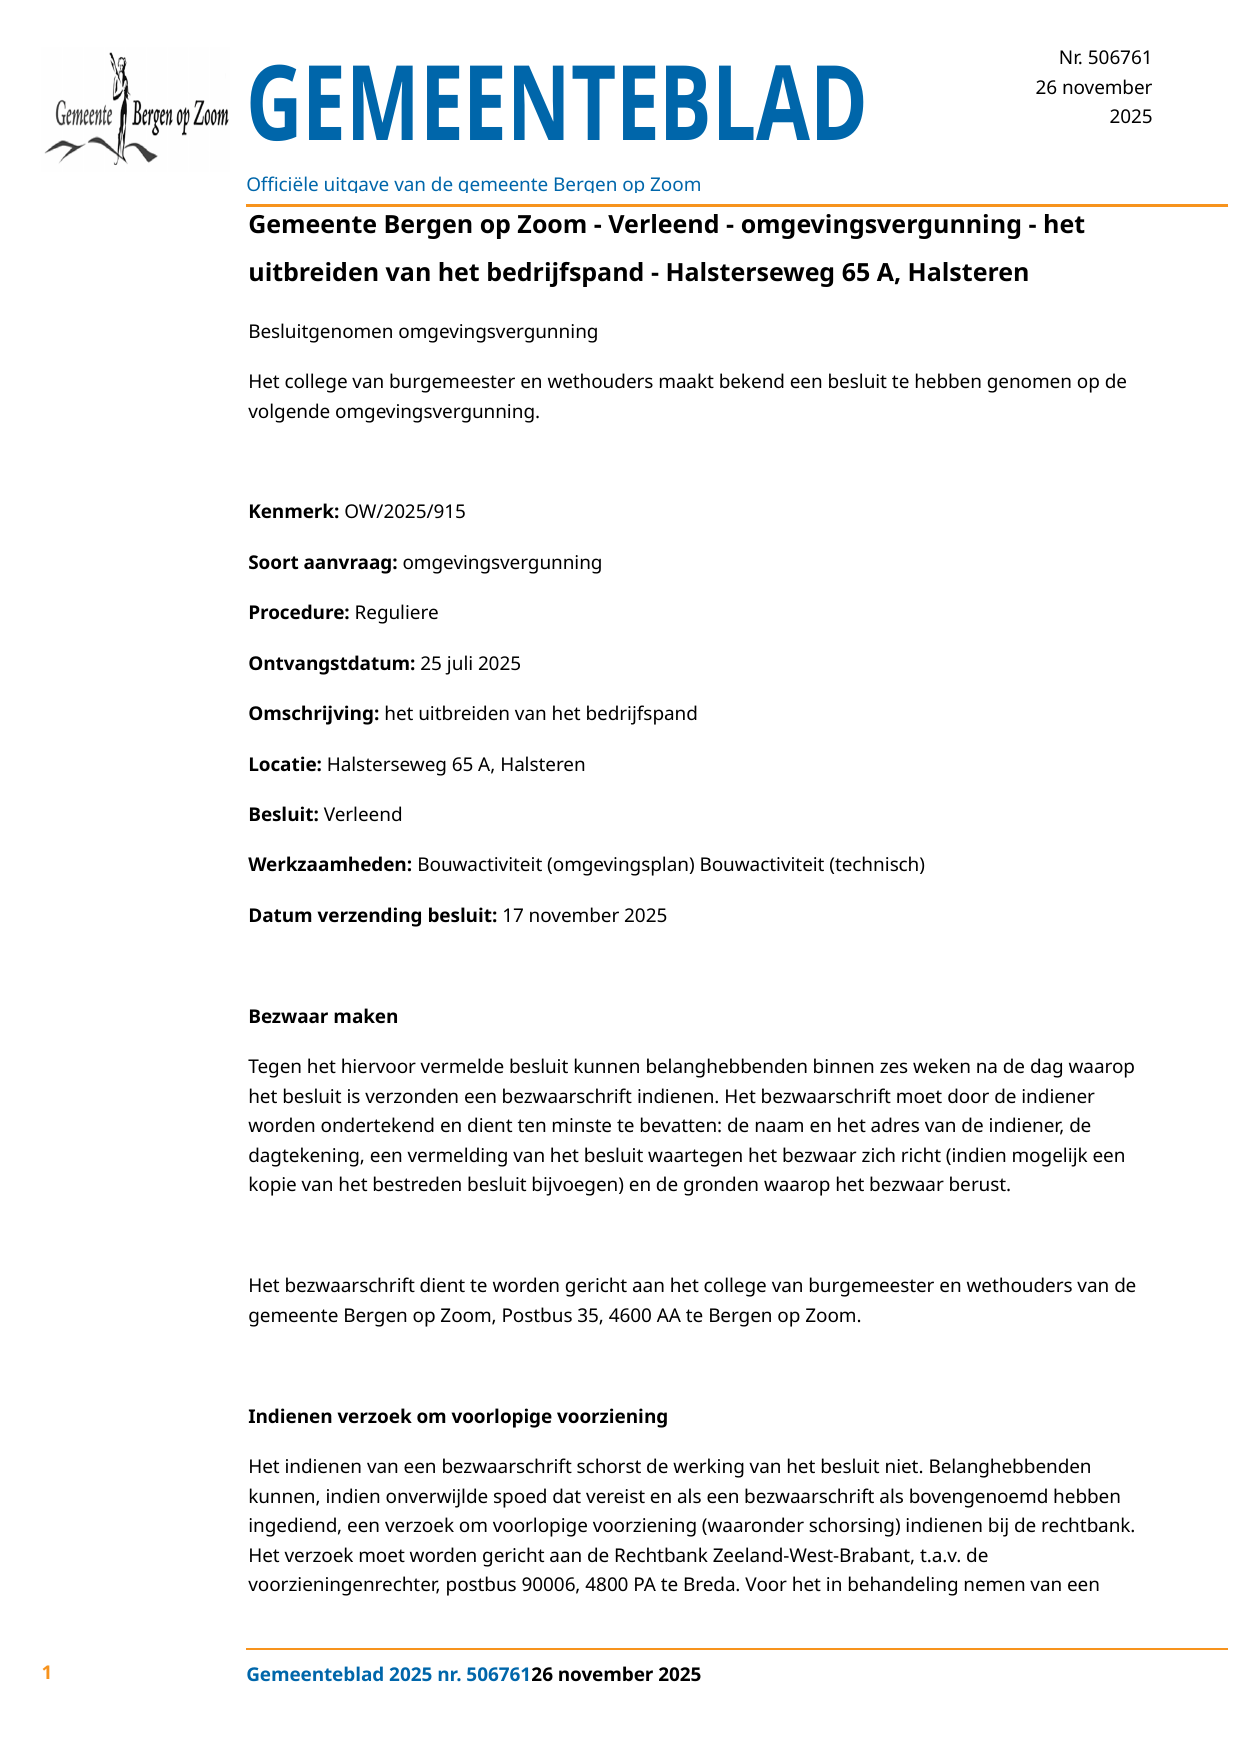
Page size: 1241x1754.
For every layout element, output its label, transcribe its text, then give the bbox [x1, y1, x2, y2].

text Locatie: Halsterseweg 65 A, Halsteren [248, 751, 1152, 777]
text Soort aanvraag: omgevingsvergunning [248, 549, 1152, 575]
text Besluitgenomen omgevingsvergunning [248, 318, 1152, 344]
text Procedure: Reguliere [248, 599, 1152, 625]
text Gemeente Bergen op Zoom - Verleend - omgevingsvergunning - het uitbreiden van het bedrijfspand - Halsterseweg 65 A, Halsteren [248, 207, 1152, 288]
text Het college van burgemeester en wethouders maakt bekend een besluit te hebben genomen op de volgende omgevingsvergunning. [248, 368, 1152, 424]
picture [41, 47, 231, 172]
text Het indienen van een bezwaarschrift schorst de werking van het besluit niet. Belanghebbenden kunnen, indien onverwijlde spoed dat vereist en als een bezwaarschrift als bovengenoemd hebben ingediend, een verzoek om voorlopige voorziening (waaronder schorsing) indienen bij de rechtbank. Het verzoek moet worden gericht aan de Rechtbank Zeeland-West-Brabant, t.a.v. de voorzieningenrechter, postbus 90006, 4800 PA te Breda. Voor het in behandeling nemen van een [248, 1453, 1152, 1597]
text Ontvangstdatum: 25 juli 2025 [248, 650, 1152, 676]
text Kenmerk: OW/2025/915 [248, 499, 1152, 524]
text Bezwaar maken [248, 1003, 1152, 1029]
text Indienen verzoek om voorlopige voorziening [248, 1403, 1152, 1429]
text Het bezwaarschrift dient te worden gericht aan het college van burgemeester en wethouders van de gemeente Bergen op Zoom, Postbus 35, 4600 AA te Bergen op Zoom. [248, 1272, 1152, 1328]
text Omschrijving: het uitbreiden van het bedrijfspand [248, 700, 1152, 726]
text Werkzaamheden: Bouwactiviteit (omgevingsplan) Bouwactiviteit (technisch) [248, 852, 1152, 877]
text Besluit: Verleend [248, 801, 1152, 827]
text Datum verzending besluit: 17 november 2025 [248, 902, 1152, 928]
text Tegen het hiervoor vermelde besluit kunnen belanghebbenden binnen zes weken na de dag waarop het besluit is verzonden een bezwaarschrift indienen. Het bezwaarschrift moet door de indiener worden ondertekend en dient ten minste te bevatten: de naam en het adres van de indiener, de dagtekening, een vermelding van het besluit waartegen het bezwaar zich richt (indien mogelijk een kopie van het bestreden besluit bijvoegen) en de gronden waarop het bezwaar berust. [248, 1053, 1152, 1197]
